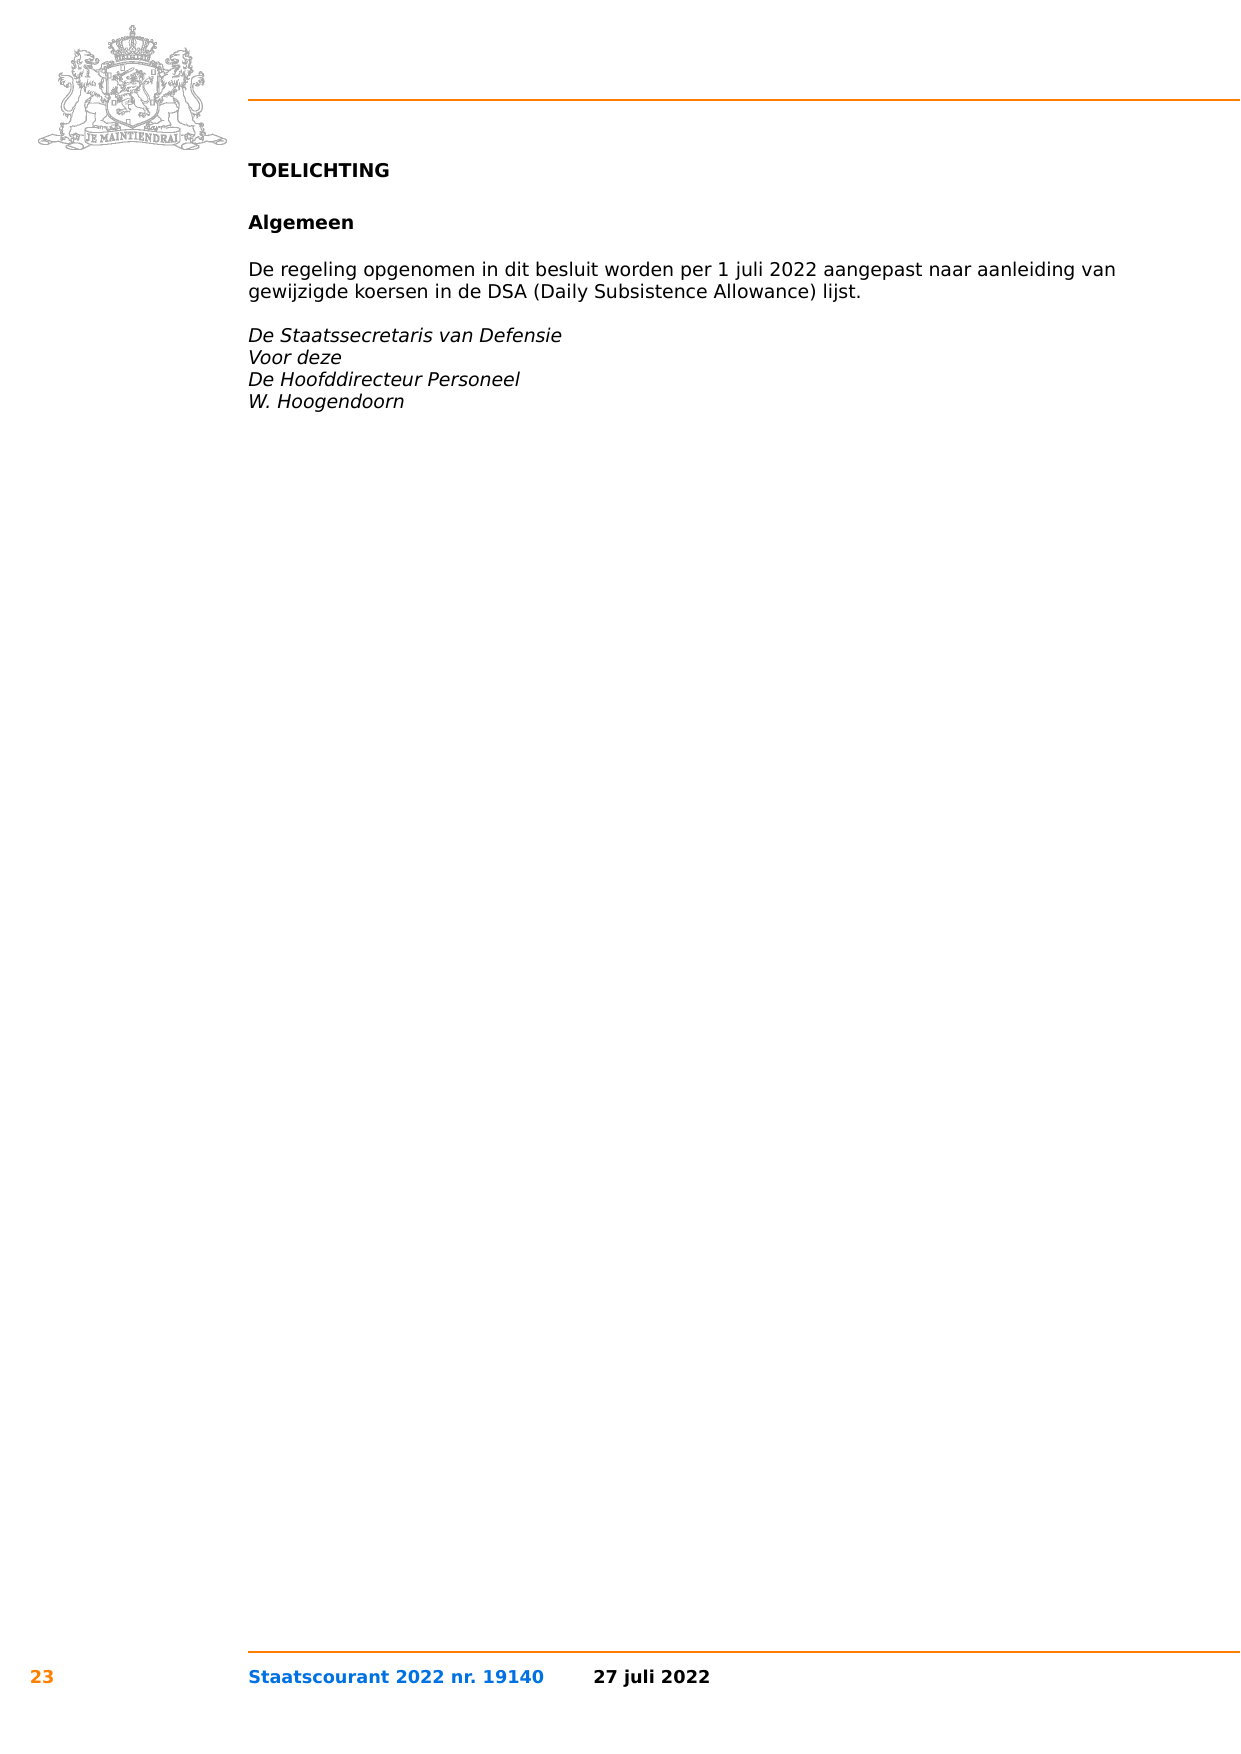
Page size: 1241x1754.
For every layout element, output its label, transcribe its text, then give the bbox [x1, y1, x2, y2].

text De Staatssecretaris van Defensie Voor deze De Hoofddirecteur Personeel W. Hoogendoorn [248, 325, 1163, 413]
subtitle TOELICHTING [248, 160, 1163, 182]
picture [38, 25, 227, 150]
text De regeling opgenomen in dit besluit worden per 1 juli 2022 aangepast naar aanleiding van gewijzigde koersen in de DSA (Daily Subsistence Allowance) lijst. [248, 259, 1163, 303]
subtitle Algemeen [248, 212, 1163, 234]
